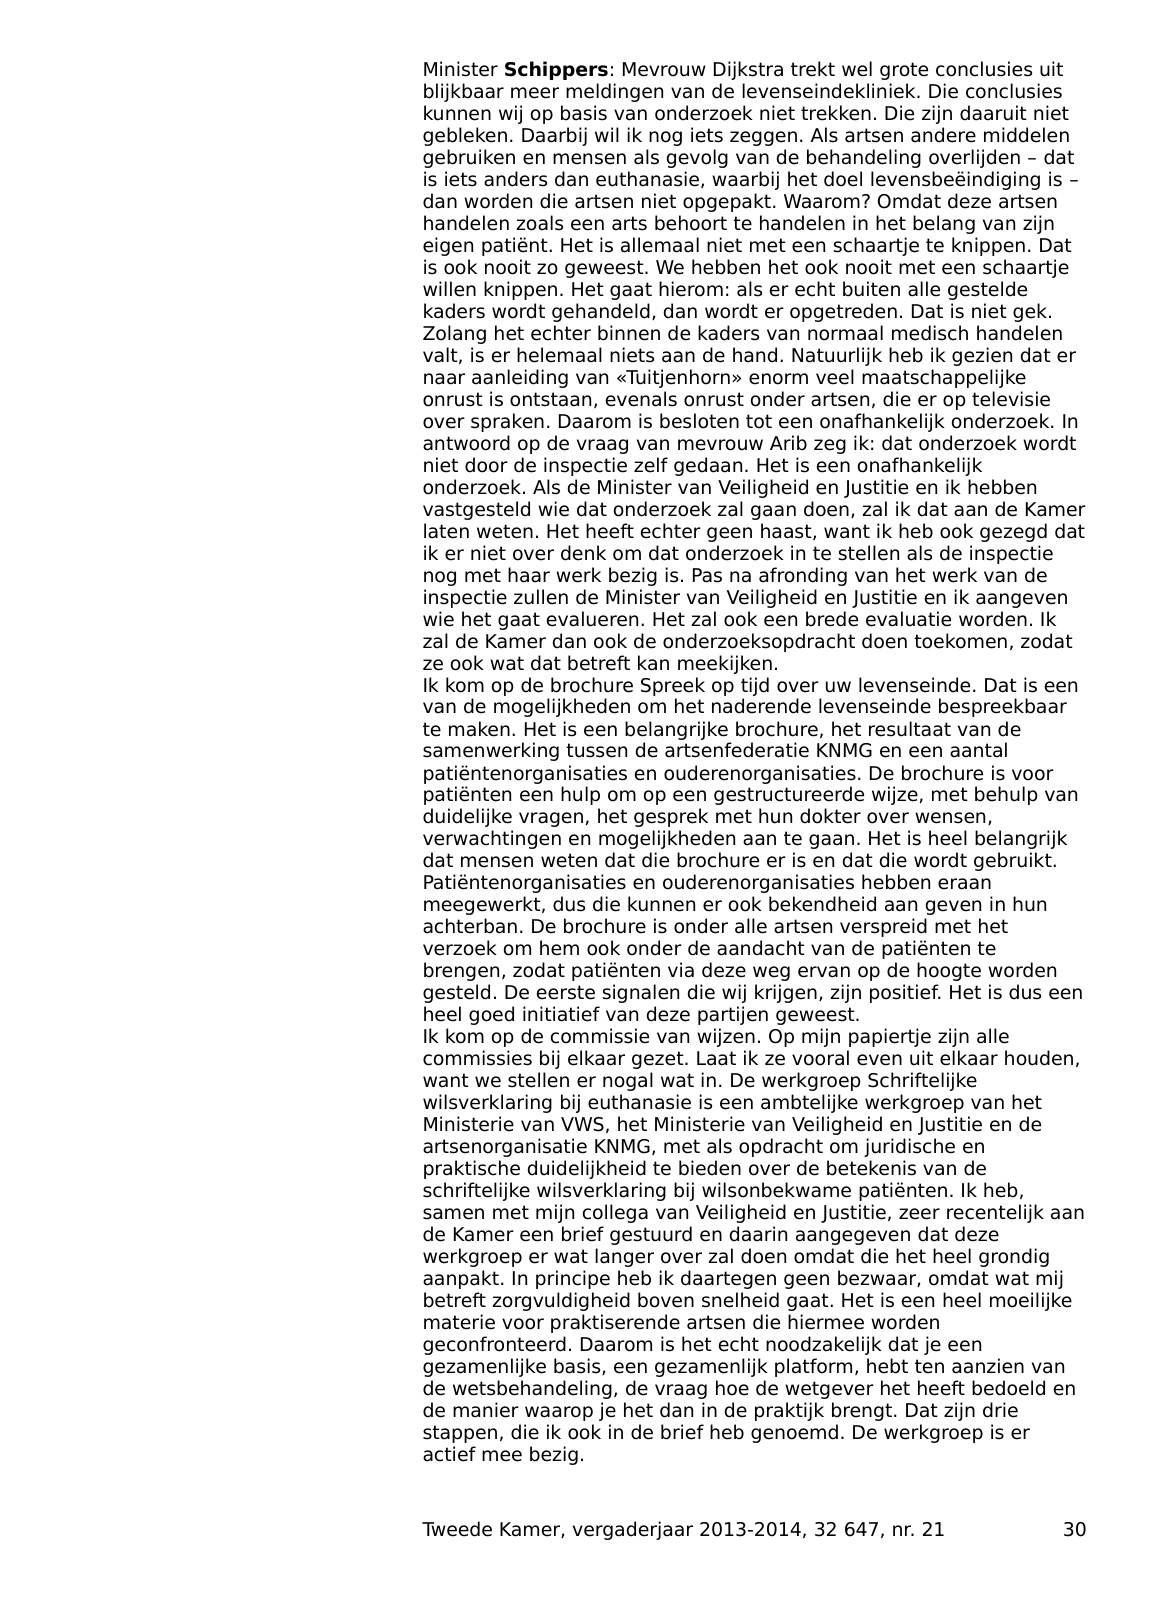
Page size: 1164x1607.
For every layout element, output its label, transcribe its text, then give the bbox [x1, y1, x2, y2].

text Ik kom op de commissie van wijzen. Op mijn papiertje zijn alle commissies bij elkaar gezet. Laat ik ze vooral even uit elkaar houden, want we stellen er nogal wat in. De werkgroep Schriftelijke wilsverklaring bij euthanasie is een ambtelijke werkgroep van het Ministerie van VWS, het Ministerie van Veiligheid en Justitie en de artsenorganisatie KNMG, met als opdracht om juridische en praktische duidelijkheid te bieden over de betekenis van de schriftelijke wilsverklaring bij wilsonbekwame patiënten. Ik heb, samen met mijn collega van Veiligheid en Justitie, zeer recentelijk aan de Kamer een brief gestuurd en daarin aangegeven dat deze werkgroep er wat langer over zal doen omdat die het heel grondig aanpakt. In principe heb ik daartegen geen bezwaar, omdat wat mij betreft zorgvuldigheid boven snelheid gaat. Het is een heel moeilijke materie voor praktiserende artsen die hiermee worden geconfronteerd. Daarom is het echt noodzakelijk dat je een gezamenlijke basis, een gezamenlijk platform, hebt ten aanzien van de wetsbehandeling, de vraag hoe de wetgever het heeft bedoeld en de manier waarop je het dan in de praktijk brengt. Dat zijn drie stappen, die ik ook in de brief heb genoemd. De werkgroep is er actief mee bezig. [422, 1026, 1087, 1466]
text Minister Schippers: Mevrouw Dijkstra trekt wel grote conclusies uit blijkbaar meer meldingen van de levenseindekliniek. Die conclusies kunnen wij op basis van onderzoek niet trekken. Die zijn daaruit niet gebleken. Daarbij wil ik nog iets zeggen. Als artsen andere middelen gebruiken en mensen als gevolg van de behandeling overlijden – dat is iets anders dan euthanasie, waarbij het doel levensbeëindiging is – dan worden die artsen niet opgepakt. Waarom? Omdat deze artsen handelen zoals een arts behoort te handelen in het belang van zijn eigen patiënt. Het is allemaal niet met een schaartje te knippen. Dat is ook nooit zo geweest. We hebben het ook nooit met een schaartje willen knippen. Het gaat hierom: als er echt buiten alle gestelde kaders wordt gehandeld, dan wordt er opgetreden. Dat is niet gek. Zolang het echter binnen de kaders van normaal medisch handelen valt, is er helemaal niets aan de hand. Natuurlijk heb ik gezien dat er naar aanleiding van «Tuitjenhorn» enorm veel maatschappelijke onrust is ontstaan, evenals onrust onder artsen, die er op televisie over spraken. Daarom is besloten tot een onafhankelijk onderzoek. In antwoord op de vraag van mevrouw Arib zeg ik: dat onderzoek wordt niet door de inspectie zelf gedaan. Het is een onafhankelijk onderzoek. Als de Minister van Veiligheid en Justitie en ik hebben vastgesteld wie dat onderzoek zal gaan doen, zal ik dat aan de Kamer laten weten. Het heeft echter geen haast, want ik heb ook gezegd dat ik er niet over denk om dat onderzoek in te stellen als de inspectie nog met haar werk bezig is. Pas na afronding van het werk van de inspectie zullen de Minister van Veiligheid en Justitie en ik aangeven wie het gaat evalueren. Het zal ook een brede evaluatie worden. Ik zal de Kamer dan ook de onderzoeksopdracht doen toekomen, zodat ze ook wat dat betreft kan meekijken. [422, 59, 1087, 674]
text Ik kom op de brochure Spreek op tijd over uw levenseinde. Dat is een van de mogelijkheden om het naderende levenseinde bespreekbaar te maken. Het is een belangrijke brochure, het resultaat van de samenwerking tussen de artsenfederatie KNMG en een aantal patiëntenorganisaties en ouderenorganisaties. De brochure is voor patiënten een hulp om op een gestructureerde wijze, met behulp van duidelijke vragen, het gesprek met hun dokter over wensen, verwachtingen en mogelijkheden aan te gaan. Het is heel belangrijk dat mensen weten dat die brochure er is en dat die wordt gebruikt. Patiëntenorganisaties en ouderenorganisaties hebben eraan meegewerkt, dus die kunnen er ook bekendheid aan geven in hun achterban. De brochure is onder alle artsen verspreid met het verzoek om hem ook onder de aandacht van de patiënten te brengen, zodat patiënten via deze weg ervan op de hoogte worden gesteld. De eerste signalen die wij krijgen, zijn positief. Het is dus een heel goed initiatief van deze partijen geweest. [422, 674, 1087, 1026]
